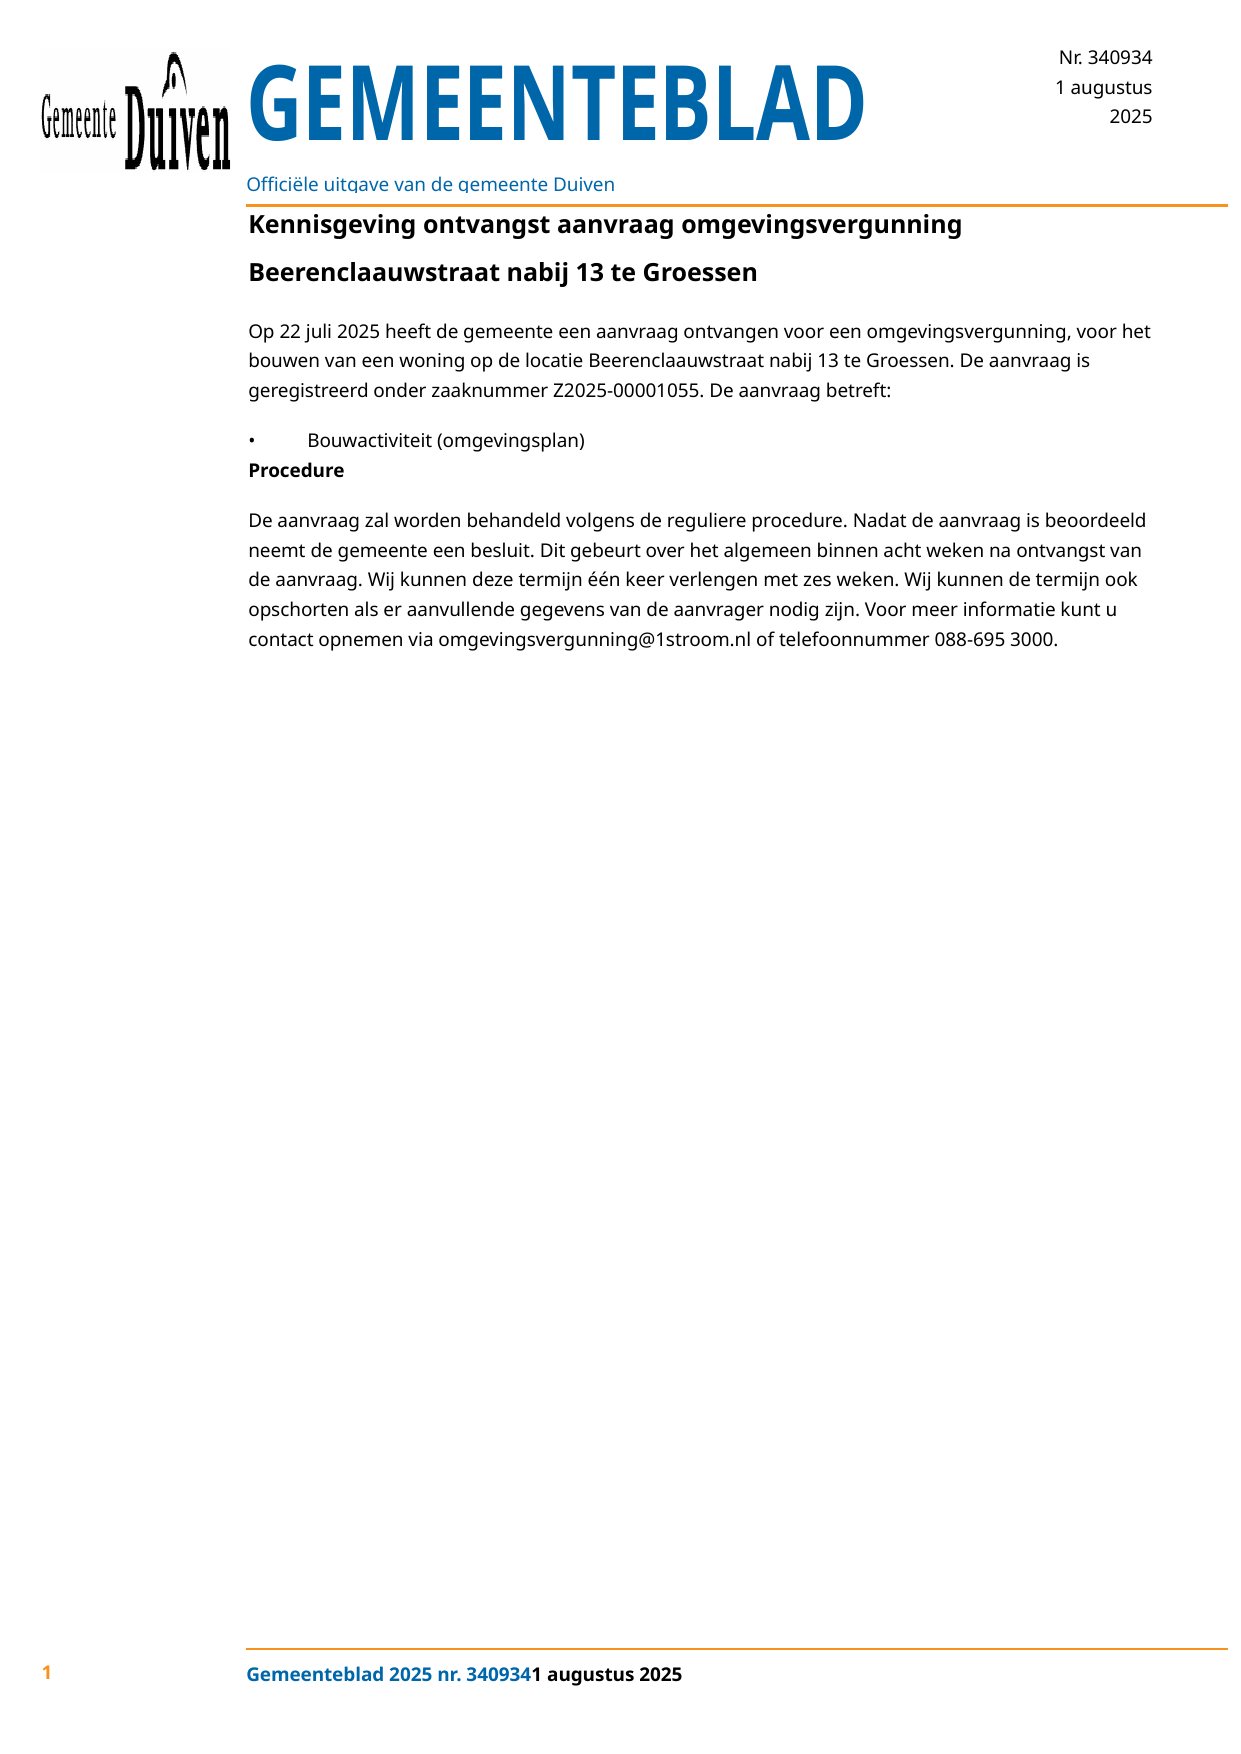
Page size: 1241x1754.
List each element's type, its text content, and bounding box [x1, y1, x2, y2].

list Bouwactiviteit (omgevingsplan) [248, 427, 1152, 453]
text Kennisgeving ontvangst aanvraag omgevingsvergunning Beerenclaauwstraat nabij 13 te Groessen [248, 207, 1152, 288]
text Op 22 juli 2025 heeft de gemeente een aanvraag ontvangen voor een omgevingsvergunning, voor het bouwen van een woning op de locatie Beerenclaauwstraat nabij 13 te Groessen. De aanvraag is geregistreerd onder zaaknummer Z2025-00001055. De aanvraag betreft: [248, 318, 1152, 403]
text Procedure [248, 457, 1152, 483]
picture [41, 47, 231, 172]
text De aanvraag zal worden behandeld volgens de reguliere procedure. Nadat de aanvraag is beoordeeld neemt de gemeente een besluit. Dit gebeurt over het algemeen binnen acht weken na ontvangst van de aanvraag. Wij kunnen deze termijn één keer verlengen met zes weken. Wij kunnen de termijn ook opschorten als er aanvullende gegevens van de aanvrager nodig zijn. Voor meer informatie kunt u contact opnemen via omgevingsvergunning@1stroom.nl of telefoonnummer 088-695 3000. [248, 507, 1152, 652]
